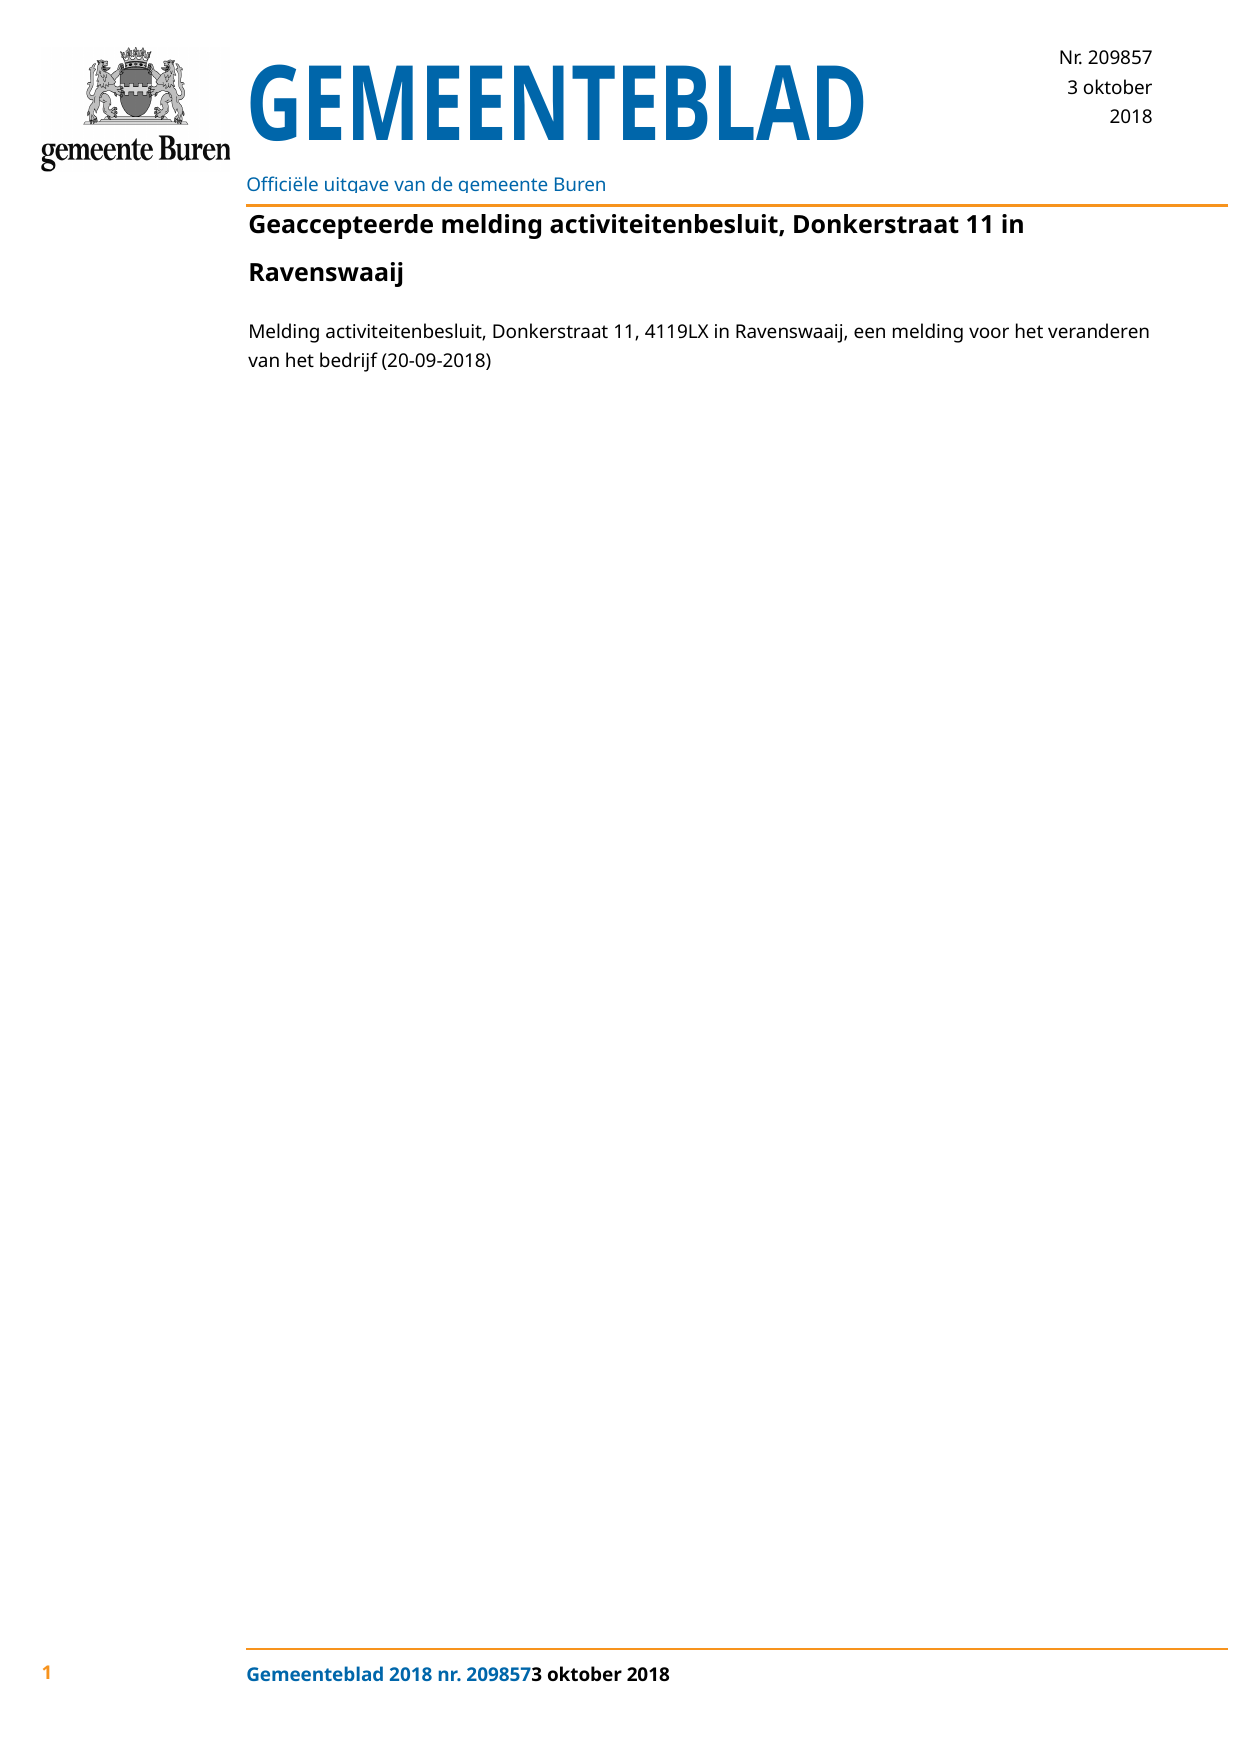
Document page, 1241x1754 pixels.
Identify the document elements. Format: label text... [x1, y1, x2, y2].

text Melding activiteitenbesluit, Donkerstraat 11, 4119LX in Ravenswaaij, een melding voor het veranderen van het bedrijf (20-09-2018) [248, 318, 1152, 373]
picture [41, 47, 231, 172]
text Geaccepteerde melding activiteitenbesluit, Donkerstraat 11 in Ravenswaaij [248, 207, 1152, 288]
